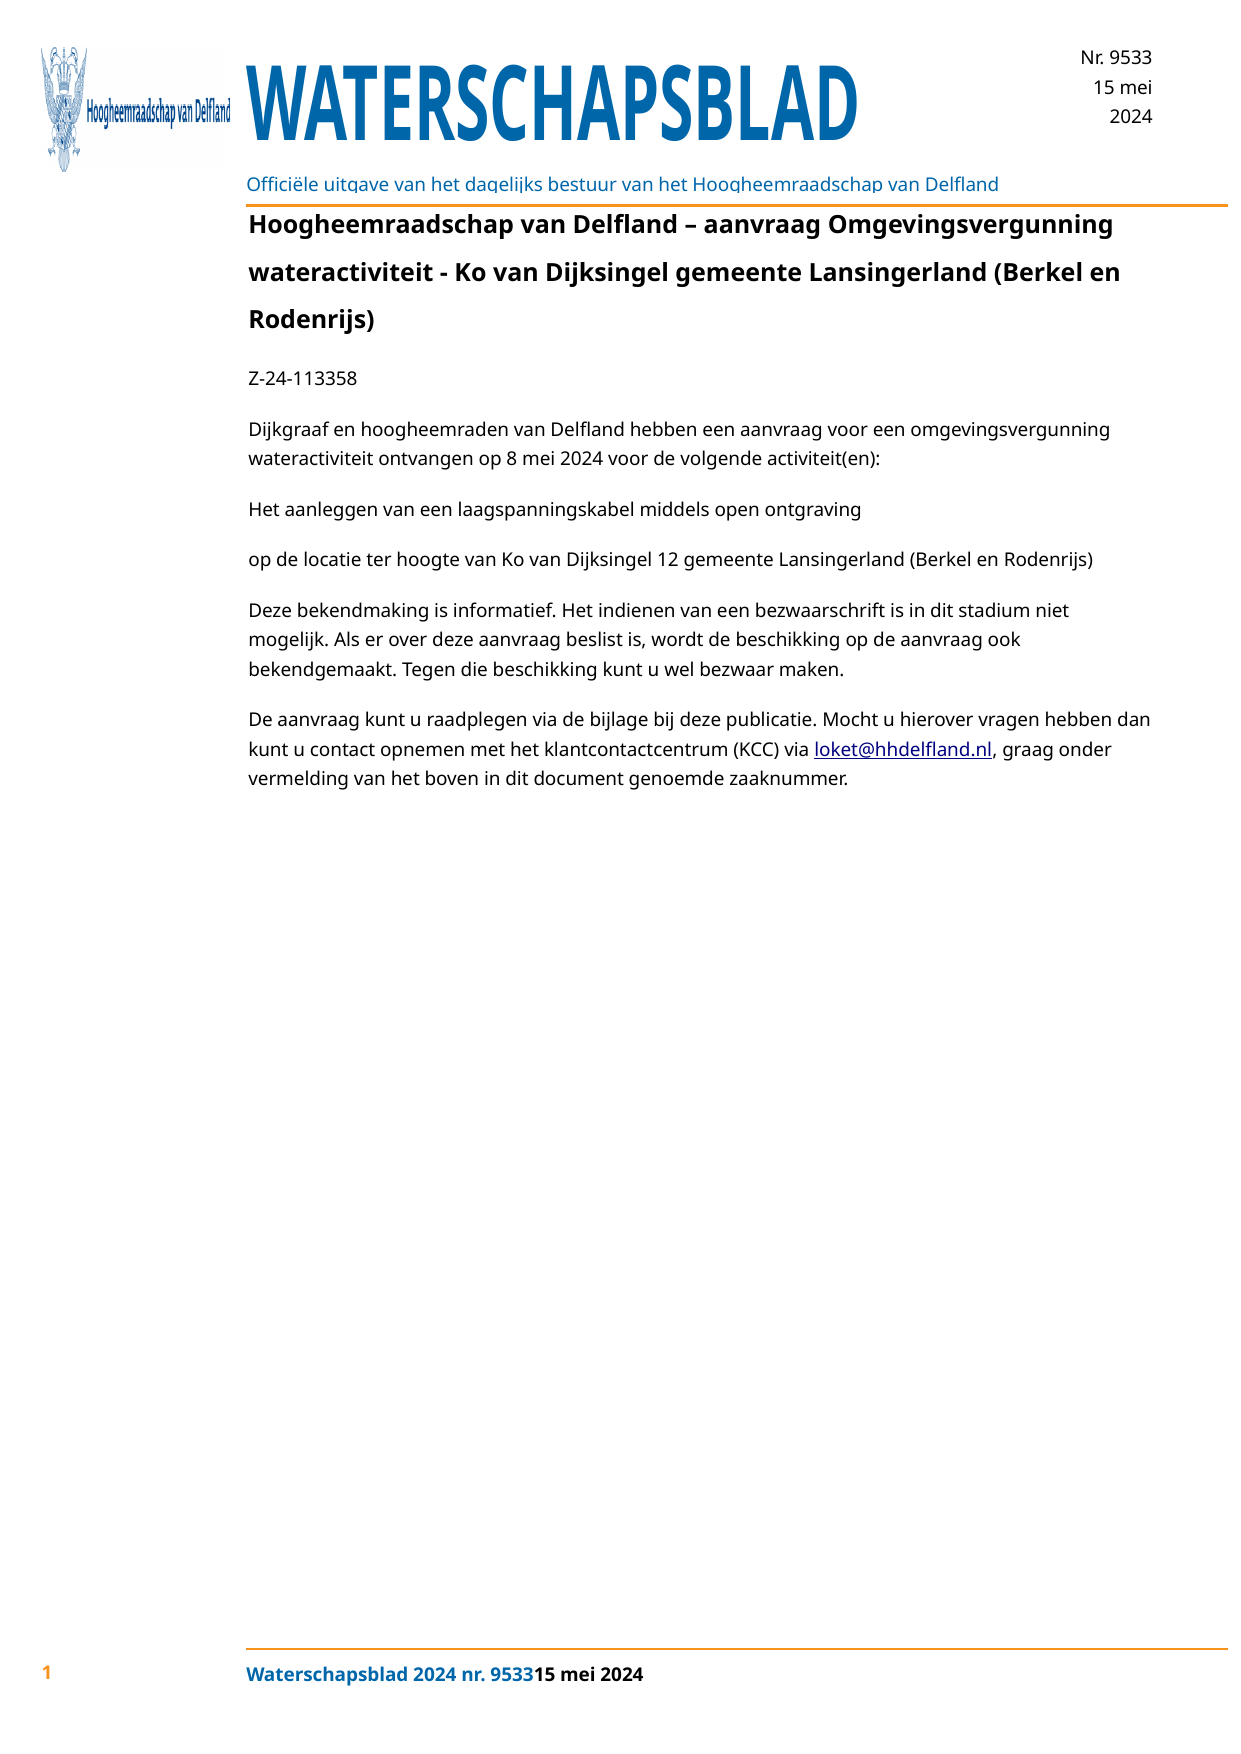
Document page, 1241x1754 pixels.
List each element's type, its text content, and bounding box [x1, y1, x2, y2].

text Deze bekendmaking is informatief. Het indienen van een bezwaarschrift is in dit stadium niet mogelijk. Als er over deze aanvraag beslist is, wordt de beschikking op de aanvraag ook bekendgemaakt. Tegen die beschikking kunt u wel bezwaar maken. [248, 597, 1152, 682]
text op de locatie ter hoogte van Ko van Dijksingel 12 gemeente Lansingerland (Berkel en Rodenrijs) [248, 546, 1152, 572]
text Dijkgraaf en hoogheemraden van Delfland hebben een aanvraag voor een omgevingsvergunning wateractiviteit ontvangen op 8 mei 2024 voor de volgende activiteit(en): [248, 416, 1152, 471]
text De aanvraag kunt u raadplegen via de bijlage bij deze publicatie. Mocht u hierover vragen hebben dan kunt u contact opnemen met het klantcontactcentrum (KCC) via loket@hhdelfland.nl, graag onder vermelding van het boven in dit document genoemde zaaknummer. [248, 706, 1152, 791]
text Het aanleggen van een laagspanningskabel middels open ontgraving [248, 496, 1152, 522]
text Z-24-113358 [248, 366, 1152, 391]
picture [41, 47, 231, 172]
text Hoogheemraadschap van Delfland – aanvraag Omgevingsvergunning wateractiviteit - Ko van Dijksingel gemeente Lansingerland (Berkel en Rodenrijs) [248, 207, 1152, 336]
